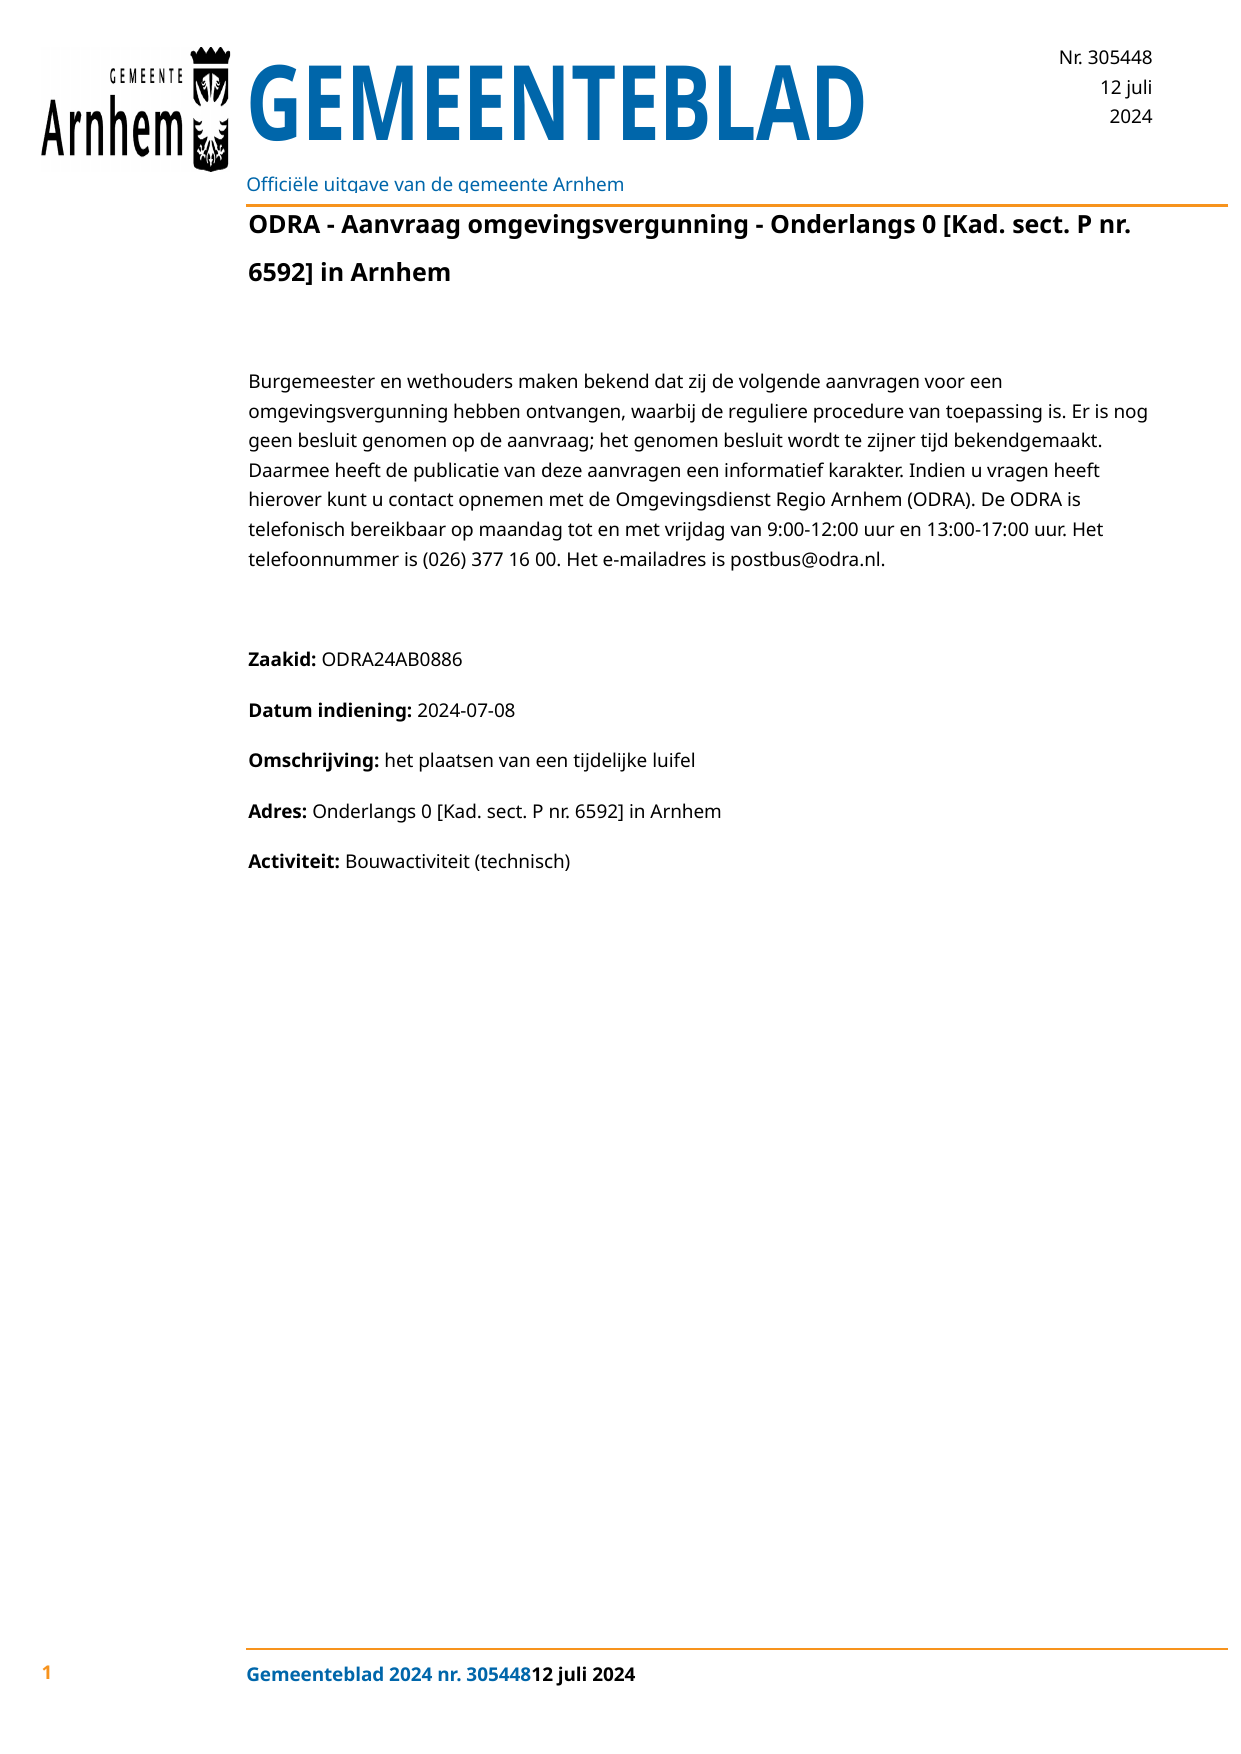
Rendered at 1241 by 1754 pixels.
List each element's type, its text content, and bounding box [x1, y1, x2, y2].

picture [41, 47, 231, 172]
text ODRA - Aanvraag omgevingsvergunning - Onderlangs 0 [Kad. sect. P nr. 6592] in Arnhem [248, 207, 1152, 288]
text Activiteit: Bouwactiviteit (technisch) [248, 848, 1152, 874]
text Datum indiening: 2024-07-08 [248, 697, 1152, 723]
text Zaakid: ODRA24AB0886 [248, 647, 1152, 672]
text Omschrijving: het plaatsen van een tijdelijke luifel [248, 747, 1152, 773]
text Adres: Onderlangs 0 [Kad. sect. P nr. 6592] in Arnhem [248, 798, 1152, 824]
text Burgemeester en wethouders maken bekend dat zij de volgende aanvragen voor een omgevingsvergunning hebben ontvangen, waarbij de reguliere procedure van toepassing is. Er is nog geen besluit genomen op de aanvraag; het genomen besluit wordt te zijner tijd bekendgemaakt. Daarmee heeft de publicatie van deze aanvragen een informatief karakter. Indien u vragen heeft hierover kunt u contact opnemen met de Omgevingsdienst Regio Arnhem (ODRA). De ODRA is telefonisch bereikbaar op maandag tot en met vrijdag van 9:00-12:00 uur en 13:00-17:00 uur. Het telefoonnummer is (026) 377 16 00. Het e-mailadres is postbus@odra.nl. [248, 368, 1152, 572]
